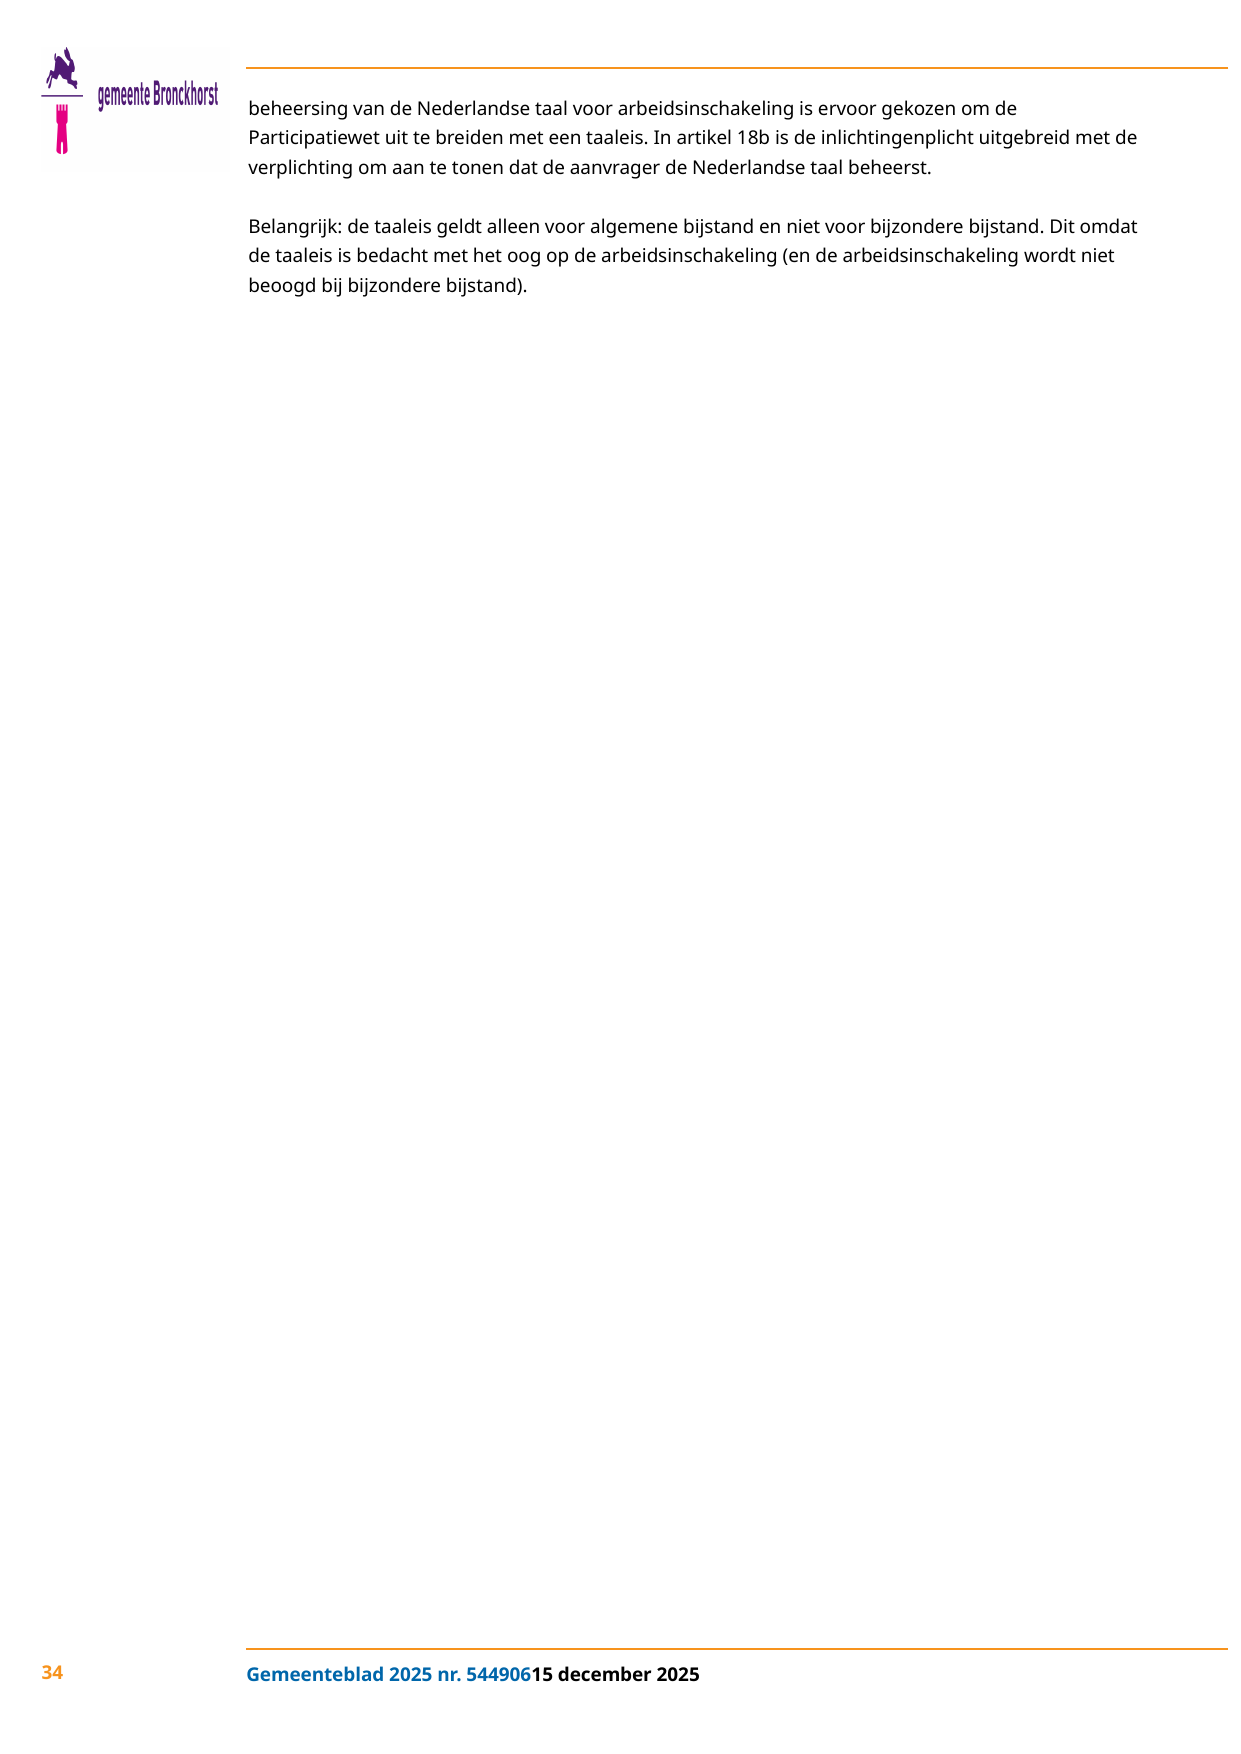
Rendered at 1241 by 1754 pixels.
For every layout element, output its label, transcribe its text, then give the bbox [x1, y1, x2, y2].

picture [41, 47, 231, 172]
text beheersing van de Nederlandse taal voor arbeidsinschakeling is ervoor gekozen om de Participatiewet uit te breiden met een taaleis. In artikel 18b is de inlichtingenplicht uitgebreid met de verplichting om aan te tonen dat de aanvrager de Nederlandse taal beheerst. [248, 95, 1152, 180]
text Belangrijk: de taaleis geldt alleen voor algemene bijstand en niet voor bijzondere bijstand. Dit omdat de taaleis is bedacht met het oog op de arbeidsinschakeling (en de arbeidsinschakeling wordt niet beoogd bij bijzondere bijstand). [248, 213, 1152, 298]
